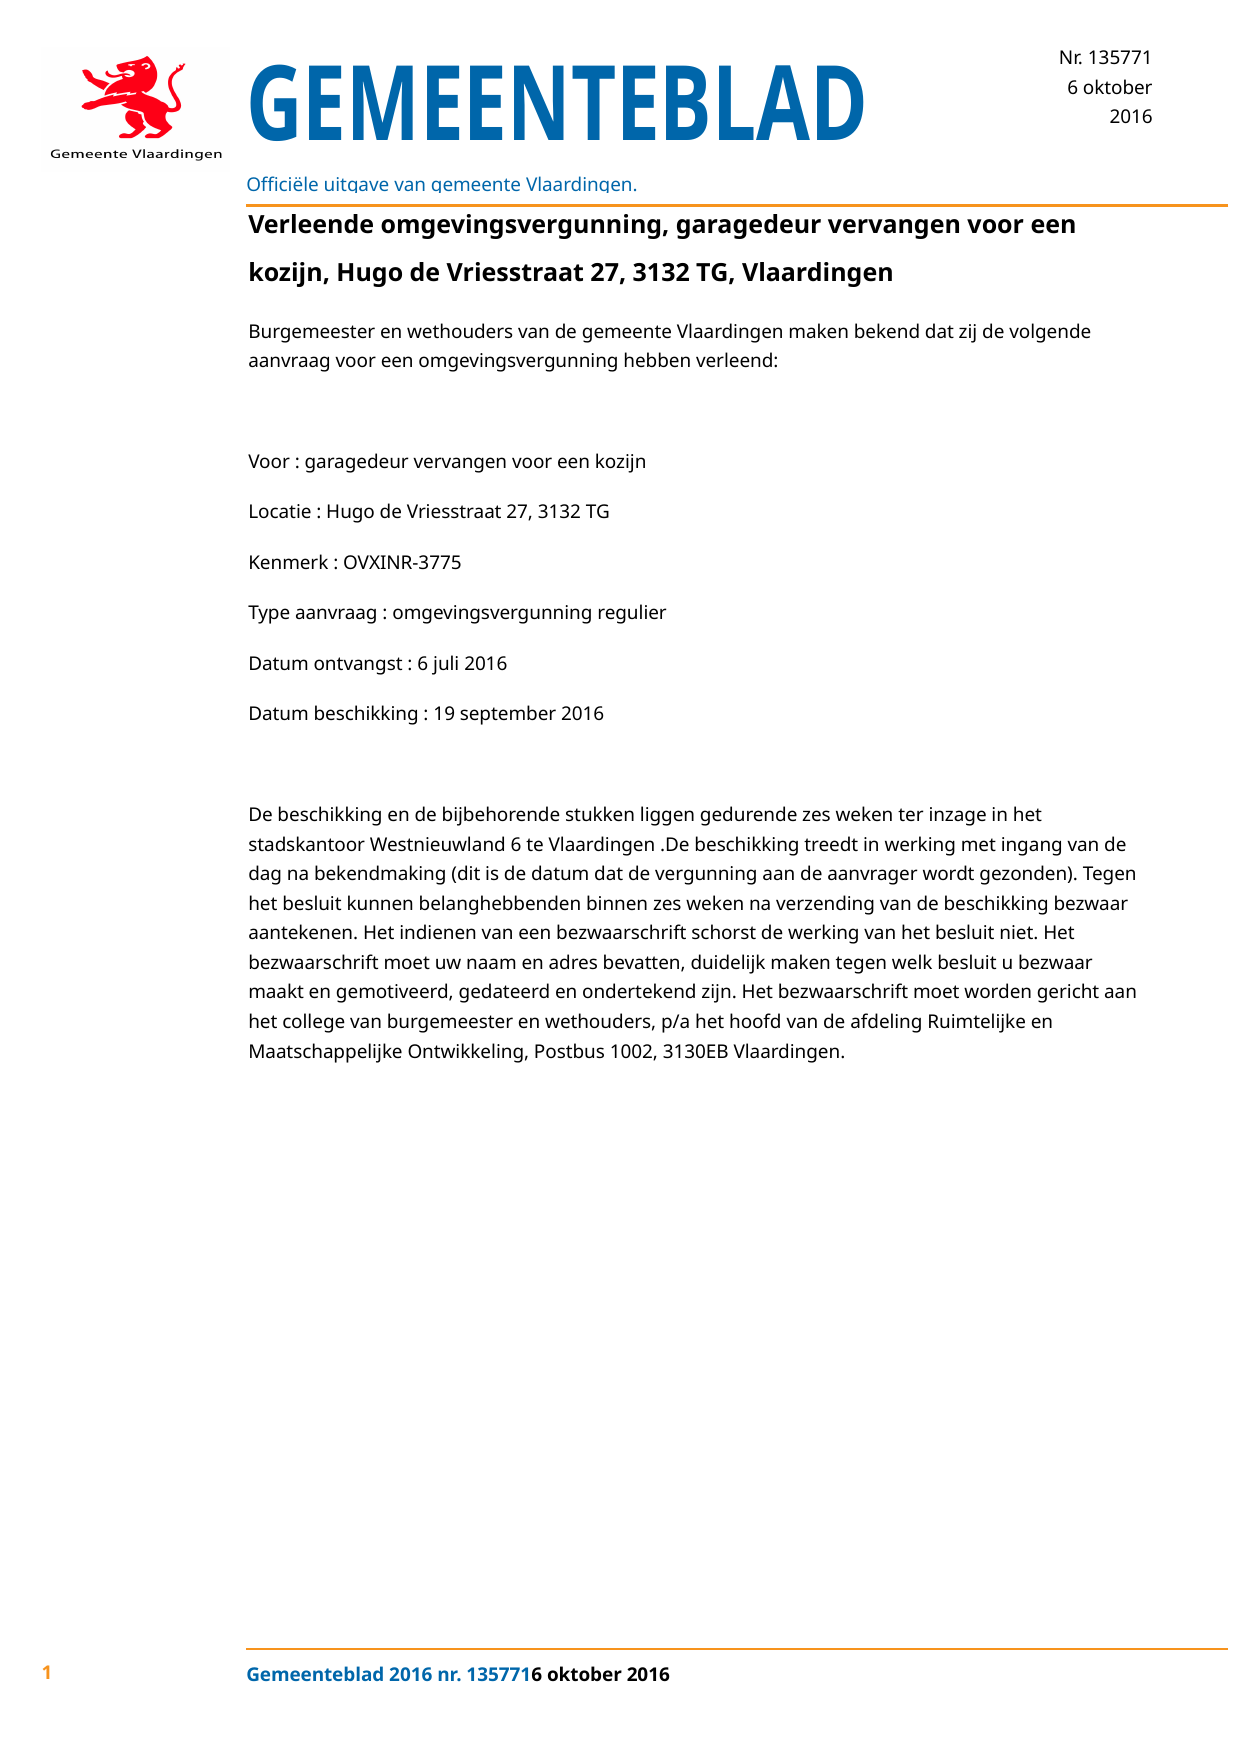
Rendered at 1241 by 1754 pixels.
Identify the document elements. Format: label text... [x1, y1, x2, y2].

text Verleende omgevingsvergunning, garagedeur vervangen voor een kozijn, Hugo de Vriesstraat 27, 3132 TG, Vlaardingen [248, 207, 1152, 288]
text Kenmerk : OVXINR-3775 [248, 549, 1152, 575]
text Locatie : Hugo de Vriesstraat 27, 3132 TG [248, 499, 1152, 524]
text Type aanvraag : omgevingsvergunning regulier [248, 599, 1152, 625]
text Datum beschikking : 19 september 2016 [248, 700, 1152, 726]
text Voor : garagedeur vervangen voor een kozijn [248, 448, 1152, 474]
text De beschikking en de bijbehorende stukken liggen gedurende zes weken ter inzage in het stadskantoor Westnieuwland 6 te Vlaardingen .De beschikking treedt in werking met ingang van de dag na bekendmaking (dit is de datum dat de vergunning aan de aanvrager wordt gezonden). Tegen het besluit kunnen belanghebbenden binnen zes weken na verzending van de beschikking bezwaar aantekenen. Het indienen van een bezwaarschrift schorst de werking van het besluit niet. Het bezwaarschrift moet uw naam en adres bevatten, duidelijk maken tegen welk besluit u bezwaar maakt en gemotiveerd, gedateerd en ondertekend zijn. Het bezwaarschrift moet worden gericht aan het college van burgemeester en wethouders, p/a het hoofd van de afdeling Ruimtelijke en Maatschappelijke Ontwikkeling, Postbus 1002, 3130EB Vlaardingen. [248, 801, 1152, 1064]
picture [41, 47, 231, 172]
text Datum ontvangst : 6 juli 2016 [248, 650, 1152, 676]
text Burgemeester en wethouders van de gemeente Vlaardingen maken bekend dat zij de volgende aanvraag voor een omgevingsvergunning hebben verleend: [248, 318, 1152, 373]
